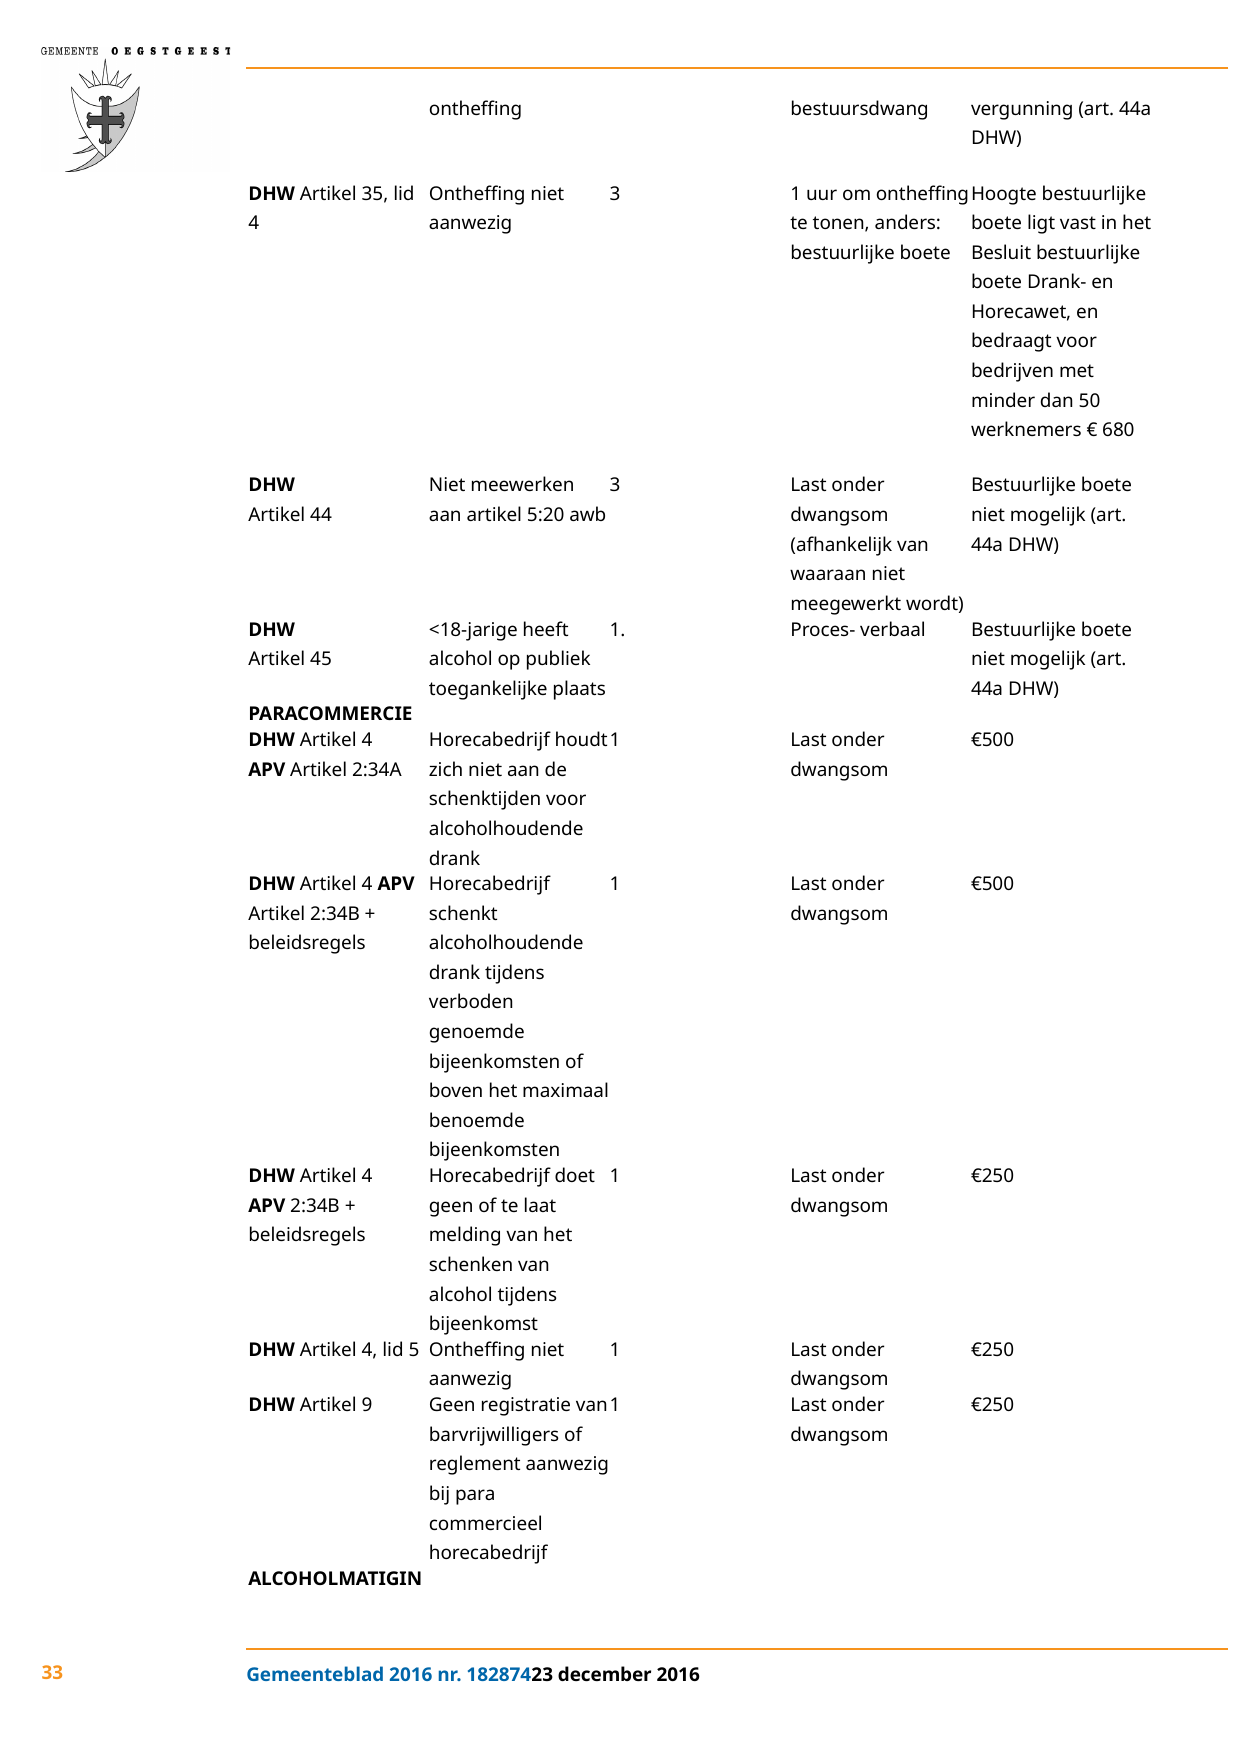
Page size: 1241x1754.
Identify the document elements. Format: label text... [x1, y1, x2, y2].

table_cell Niet meewerken aan artikel 5:20 awb [429, 472, 609, 616]
table_cell Last onder dwangsom [790, 870, 971, 1162]
table_cell DHW Artikel 4 APV Artikel 2:34B + beleidsregels [248, 870, 429, 1162]
table_cell DHW Artikel 4 APV 2:34B + beleidsregels [248, 1163, 429, 1336]
table_cell DHW Artikel 45 [248, 616, 429, 701]
table_cell 3 [609, 472, 790, 616]
table_cell 1 [609, 726, 790, 870]
table_cell [971, 701, 1152, 726]
table_cell [429, 701, 609, 726]
table_cell DHW Artikel 9 [248, 1391, 429, 1565]
table_cell DHW Artikel 44 [248, 472, 429, 616]
table_cell Last onder dwangsom [790, 1163, 971, 1336]
table_cell <18-jarige heeft alcohol op publiek toegankelijke plaats [429, 616, 609, 701]
table_cell [609, 616, 790, 701]
table_cell 1 [609, 1336, 790, 1391]
table_cell 3 [609, 180, 790, 472]
table_cell DHW Artikel 4, lid 5 [248, 1336, 429, 1391]
table_cell 1 [609, 1391, 790, 1565]
table_cell [609, 1565, 790, 1591]
table_cell Horecabedrijf doet geen of te laat melding van het schenken van alcohol tijdens bijeenkomst [429, 1163, 609, 1336]
table_cell Horecabedrijf schenkt alcoholhoudende drank tijdens verboden genoemde bijeenkomsten of boven het maximaal benoemde bijeenkomsten [429, 870, 609, 1162]
table_cell Bestuurlijke boete niet mogelijk (art. 44a DHW) [971, 472, 1152, 616]
table_cell €500 [971, 726, 1152, 870]
table_cell €250 [971, 1163, 1152, 1336]
picture [41, 47, 231, 172]
table_cell Ontheffing niet aanwezig [429, 1336, 609, 1391]
table_cell Last onder dwangsom (afhankelijk van waaraan niet meegewerkt wordt) [790, 472, 971, 616]
table_cell Horecabedrijf houdt zich niet aan de schenktijden voor alcoholhoudende drank [429, 726, 609, 870]
table_cell 1 [609, 1163, 790, 1336]
table_cell Last onder dwangsom [790, 1336, 971, 1391]
table_cell Bestuurlijke boete niet mogelijk (art. 44a DHW) [971, 616, 1152, 701]
table_cell [790, 1565, 971, 1591]
table_cell [971, 1565, 1152, 1591]
table_cell €250 [971, 1336, 1152, 1391]
table_cell €250 [971, 1391, 1152, 1565]
table_cell vergunning (art. 44a DHW) [971, 95, 1152, 180]
table_cell [609, 95, 790, 180]
table_cell Proces- verbaal [790, 616, 971, 701]
table_cell ontheffing [429, 95, 609, 180]
table_cell bestuursdwang [790, 95, 971, 180]
table_cell [429, 1565, 609, 1591]
table_cell DHW Artikel 35, lid 4 [248, 180, 429, 472]
table_cell Last onder dwangsom [790, 1391, 971, 1565]
table_cell Geen registratie van barvrijwilligers of reglement aanwezig bij para commercieel horecabedrijf [429, 1391, 609, 1565]
table_cell 1 [609, 870, 790, 1162]
table_cell PARACOMMERCIE [248, 701, 429, 726]
table_cell Hoogte bestuurlijke boete ligt vast in het Besluit bestuurlijke boete Drank- en Horecawet, en bedraagt voor bedrijven met minder dan 50 werknemers € 680 [971, 180, 1152, 472]
table_cell Last onder dwangsom [790, 726, 971, 870]
table_cell 1 uur om ontheffing te tonen, anders: bestuurlijke boete [790, 180, 971, 472]
table_cell [609, 701, 790, 726]
table_cell [790, 701, 971, 726]
table_cell [248, 95, 429, 180]
table_cell ALCOHOLMATIGIN [248, 1565, 429, 1591]
table_cell Ontheffing niet aanwezig [429, 180, 609, 472]
table_cell DHW Artikel 4 APV Artikel 2:34A [248, 726, 429, 870]
table_cell €500 [971, 870, 1152, 1162]
